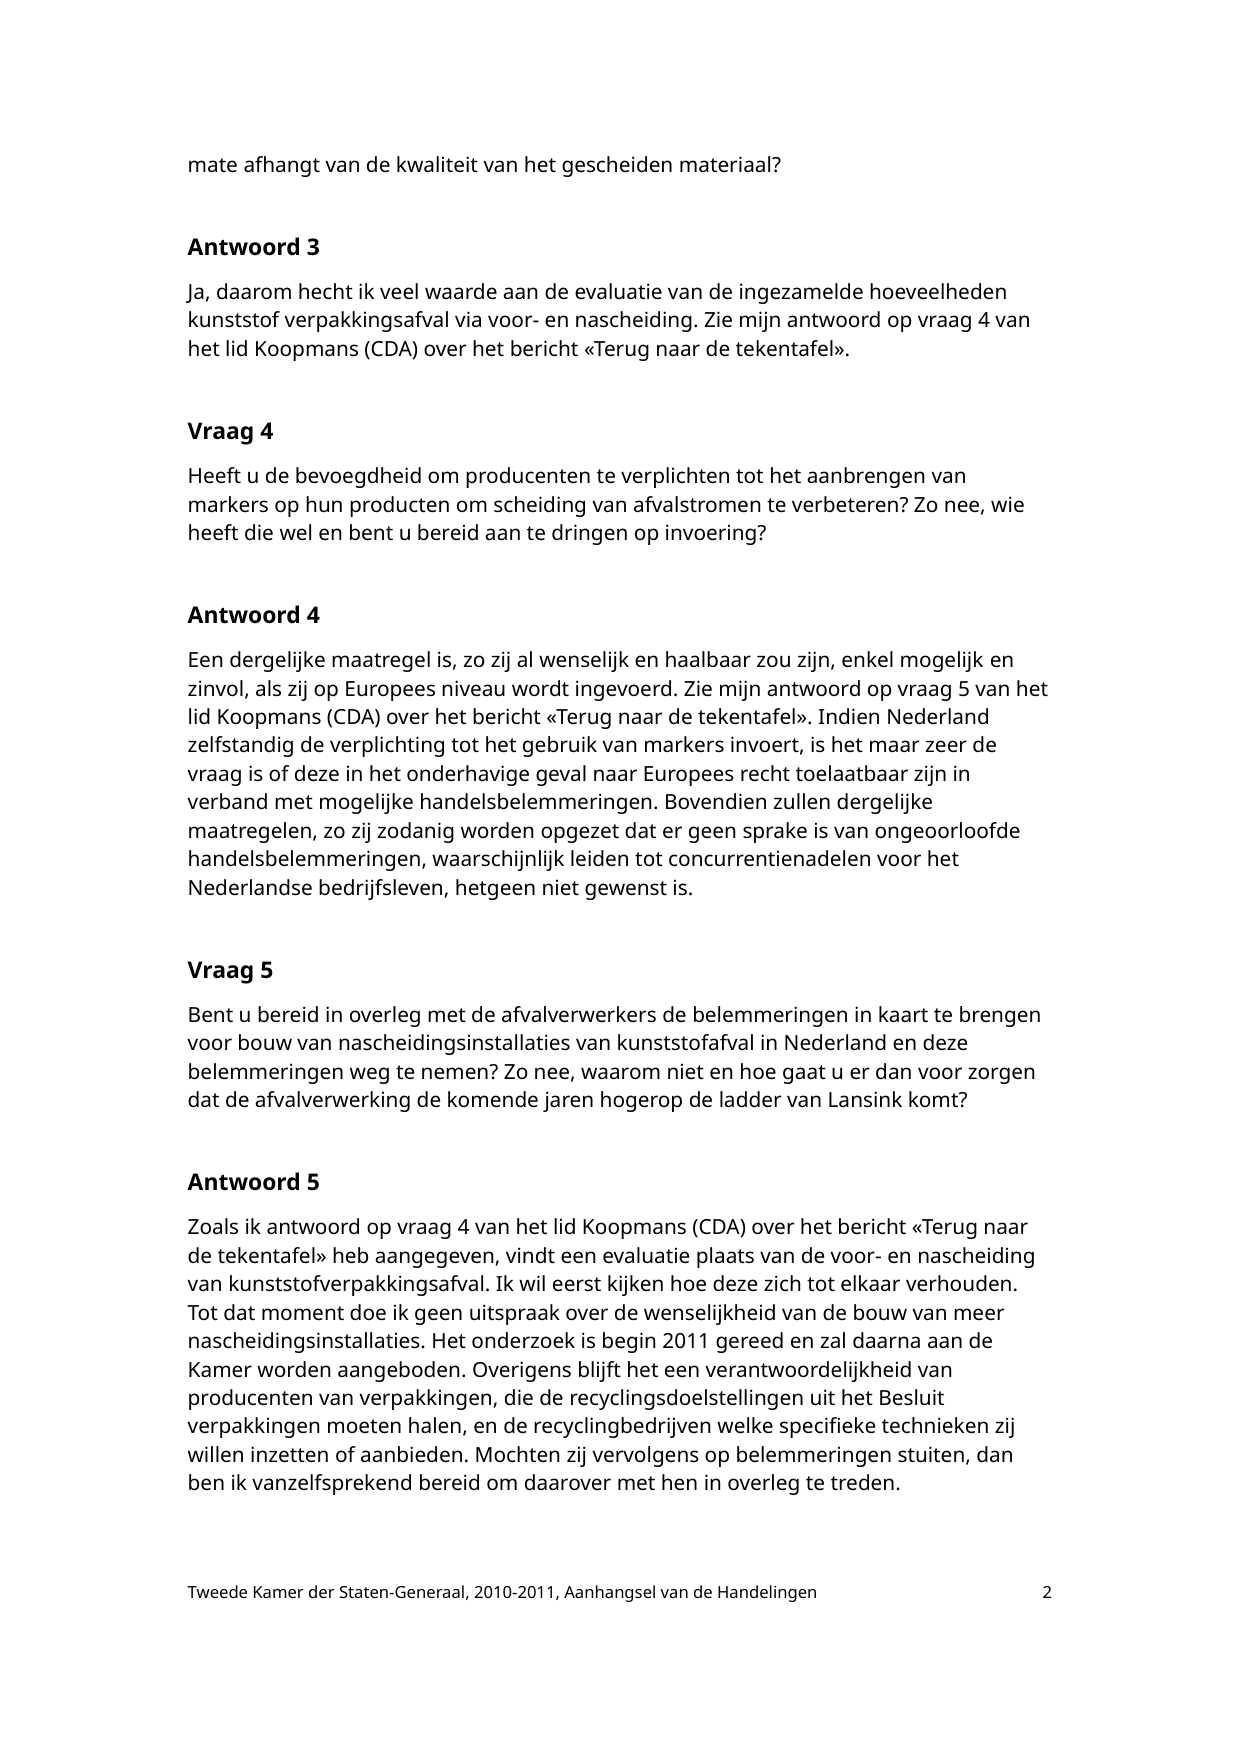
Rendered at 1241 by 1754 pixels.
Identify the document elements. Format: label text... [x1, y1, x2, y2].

text Heeft u de bevoegdheid om producenten te verplichten tot het aanbrengen van markers op hun producten om scheiding van afvalstromen te verbeteren? Zo nee, wie heeft die wel en bent u bereid aan te dringen op invoering? [187, 461, 1053, 547]
text Een dergelijke maatregel is, zo zij al wenselijk en haalbaar zou zijn, enkel mogelijk en zinvol, als zij op Europees niveau wordt ingevoerd. Zie mijn antwoord op vraag 5 van het lid Koopmans (CDA) over het bericht «Terug naar de tekentafel». Indien Nederland zelfstandig de verplichting tot het gebruik van markers invoert, is het maar zeer de vraag is of deze in het onderhavige geval naar Europees recht toelaatbaar zijn in verband met mogelijke handelsbelemmeringen. Bovendien zullen dergelijke maatregelen, zo zij zodanig worden opgezet dat er geen sprake is van ongeoorloofde handelsbelemmeringen, waarschijnlijk leiden tot concurrentienadelen voor het Nederlandse bedrijfsleven, hetgeen niet gewenst is. [187, 645, 1053, 901]
subtitle Antwoord 3 [187, 231, 1053, 262]
text Ja, daarom hecht ik veel waarde aan de evaluatie van de ingezamelde hoeveelheden kunststof verpakkingsafval via voor- en nascheiding. Zie mijn antwoord op vraag 4 van het lid Koopmans (CDA) over het bericht «Terug naar de tekentafel». [187, 277, 1053, 362]
text mate afhangt van de kwaliteit van het gescheiden materiaal? [187, 150, 1053, 178]
text Bent u bereid in overleg met de afvalverwerkers de belemmeringen in kaart te brengen voor bouw van nascheidingsinstallaties van kunststofafval in Nederland en deze belemmeringen weg te nemen? Zo nee, waarom niet en hoe gaat u er dan voor zorgen dat de afvalverwerking de komende jaren hogerop de ladder van Lansink komt? [187, 1000, 1053, 1114]
subtitle Vraag 5 [187, 954, 1053, 985]
subtitle Antwoord 5 [187, 1166, 1053, 1197]
subtitle Antwoord 4 [187, 599, 1053, 630]
subtitle Vraag 4 [187, 415, 1053, 446]
text Zoals ik antwoord op vraag 4 van het lid Koopmans (CDA) over het bericht «Terug naar de tekentafel» heb aangegeven, vindt een evaluatie plaats van de voor- en nascheiding van kunststofverpakkingsafval. Ik wil eerst kijken hoe deze zich tot elkaar verhouden. Tot dat moment doe ik geen uitspraak over de wenselijkheid van de bouw van meer nascheidingsinstallaties. Het onderzoek is begin 2011 gereed en zal daarna aan de Kamer worden aangeboden. Overigens blijft het een verantwoordelijkheid van producenten van verpakkingen, die de recyclingsdoelstellingen uit het Besluit verpakkingen moeten halen, en de recyclingbedrijven welke specifieke technieken zij willen inzetten of aanbieden. Mochten zij vervolgens op belemmeringen stuiten, dan ben ik vanzelfsprekend bereid om daarover met hen in overleg te treden. [187, 1212, 1053, 1497]
